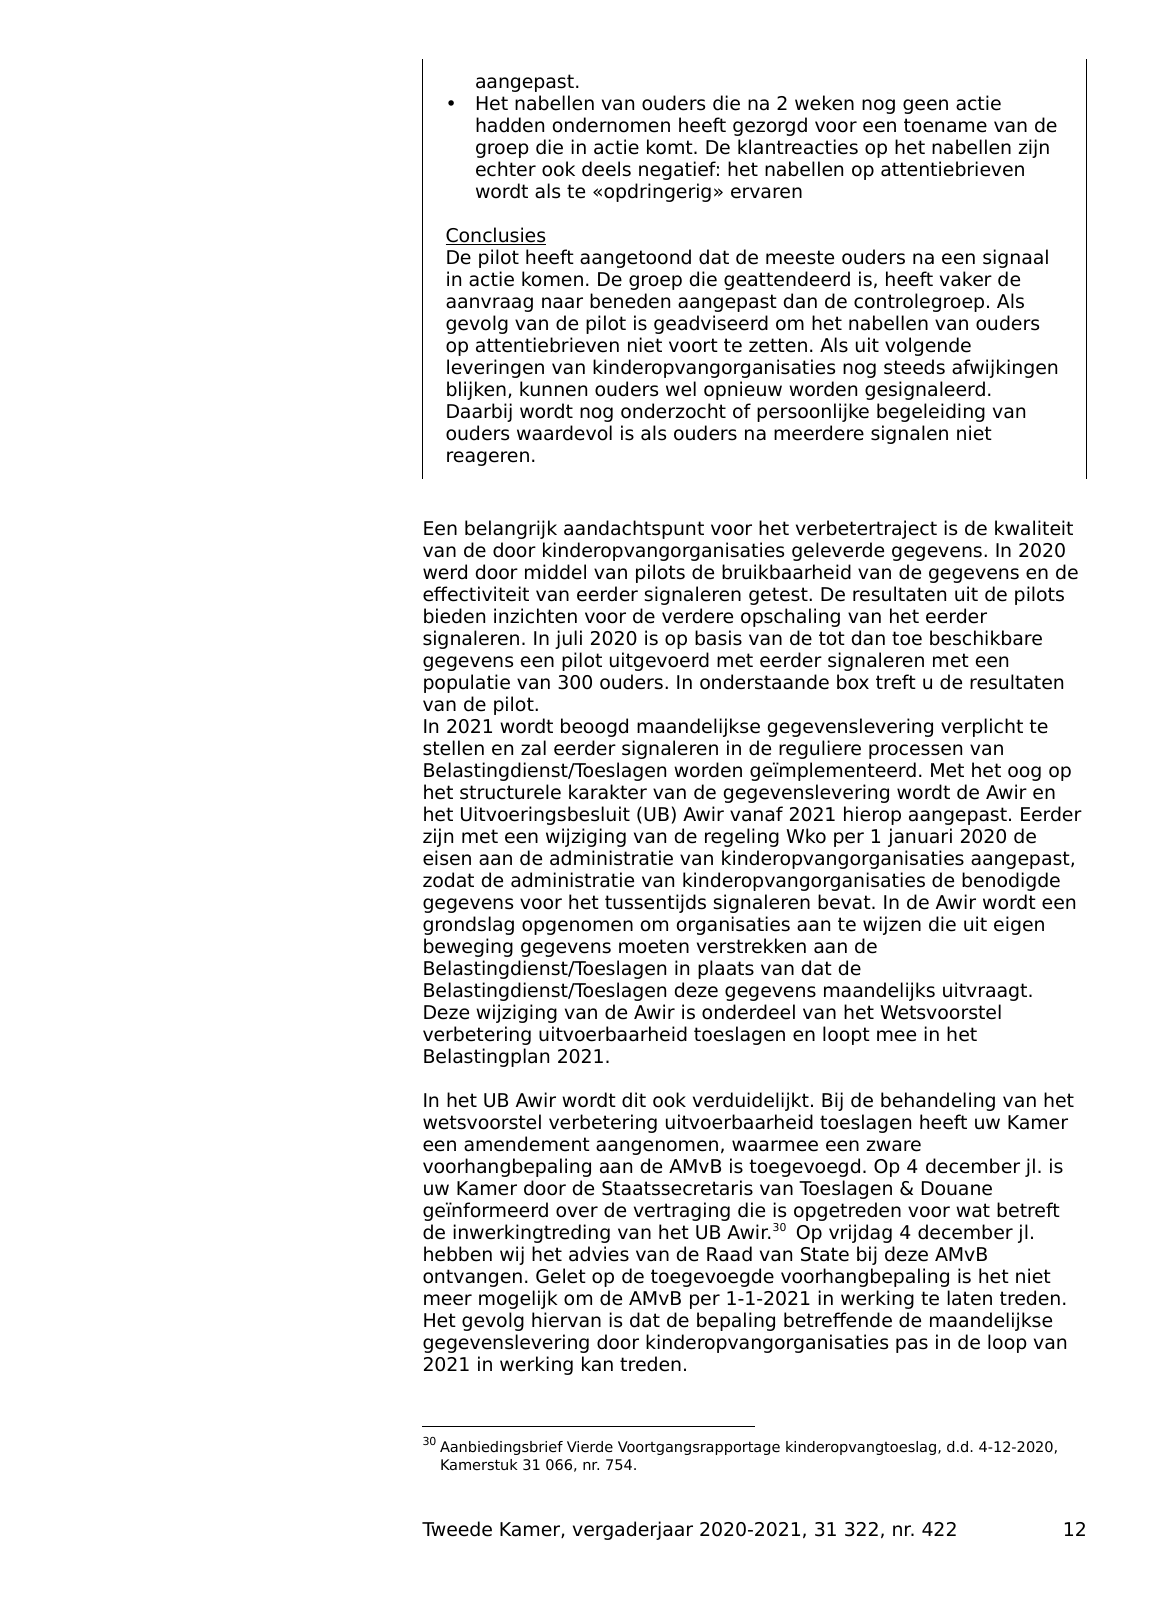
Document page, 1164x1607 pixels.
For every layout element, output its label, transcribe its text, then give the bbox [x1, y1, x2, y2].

text In 2021 wordt beoogd maandelijkse gegevenslevering verplicht te stellen en zal eerder signaleren in de reguliere processen van Belastingdienst/Toeslagen worden geïmplementeerd. Met het oog op het structurele karakter van de gegevenslevering wordt de Awir en het Uitvoeringsbesluit (UB) Awir vanaf 2021 hierop aangepast. Eerder zijn met een wijziging van de regeling Wko per 1 januari 2020 de eisen aan de administratie van kinderopvangorganisaties aangepast, zodat de administratie van kinderopvangorganisaties de benodigde gegevens voor het tussentijds signaleren bevat. In de Awir wordt een grondslag opgenomen om organisaties aan te wijzen die uit eigen beweging gegevens moeten verstrekken aan de Belastingdienst/Toeslagen in plaats van dat de Belastingdienst/Toeslagen deze gegevens maandelijks uitvraagt. Deze wijziging van de Awir is onderdeel van het Wetsvoorstel verbetering uitvoerbaarheid toeslagen en loopt mee in het Belastingplan 2021. [422, 716, 1087, 1068]
text Een belangrijk aandachtspunt voor het verbetertraject is de kwaliteit van de door kinderopvangorganisaties geleverde gegevens. In 2020 werd door middel van pilots de bruikbaarheid van de gegevens en de effectiviteit van eerder signaleren getest. De resultaten uit de pilots bieden inzichten voor de verdere opschaling van het eerder signaleren. In juli 2020 is op basis van de tot dan toe beschikbare gegevens een pilot uitgevoerd met eerder signaleren met een populatie van 300 ouders. In onderstaande box treft u de resultaten van de pilot. [422, 518, 1087, 716]
text Aanbiedingsbrief Vierde Voortgangsrapportage kinderopvangtoeslag, d.d. 4-12-2020, Kamerstuk 31 066, nr. 754. [422, 1435, 1087, 1474]
text In het UB Awir wordt dit ook verduidelijkt. Bij de behandeling van het wetsvoorstel verbetering uitvoerbaarheid toeslagen heeft uw Kamer een amendement aangenomen, waarmee een zware voorhangbepaling aan de AMvB is toegevoegd. Op 4 december jl. is uw Kamer door de Staatssecretaris van Toeslagen & Douane geïnformeerd over de vertraging die is opgetreden voor wat betreft de inwerkingtreding van het UB Awir. Op vrijdag 4 december jl. hebben wij het advies van de Raad van State bij deze AMvB ontvangen. Gelet op de toegevoegde voorhangbepaling is het niet meer mogelijk om de AMvB per 1-1-2021 in werking te laten treden. Het gevolg hiervan is dat de bepaling betreffende de maandelijkse gegevenslevering door kinderopvangorganisaties pas in de loop van 2021 in werking kan treden. [422, 1090, 1087, 1376]
table_header aangepast. • Het nabellen van ouders die na 2 weken nog geen actie hadden ondernomen heeft gezorgd voor een toename van de groep die in actie komt. De klantreacties op het nabellen zijn echter ook deels negatief: het nabellen op attentiebrieven wordt als te «opdringerig» ervaren Conclusies De pilot heeft aangetoond dat de meeste ouders na een signaal in actie komen. De groep die geattendeerd is, heeft vaker de aanvraag naar beneden aangepast dan de controlegroep. Als gevolg van de pilot is geadviseerd om het nabellen van ouders op attentiebrieven niet voort te zetten. Als uit volgende leveringen van kinderopvangorganisaties nog steeds afwijkingen blijken, kunnen ouders wel opnieuw worden gesignaleerd. Daarbij wordt nog onderzocht of persoonlijke begeleiding van ouders waardevol is als ouders na meerdere signalen niet reageren. [423, 59, 1086, 478]
